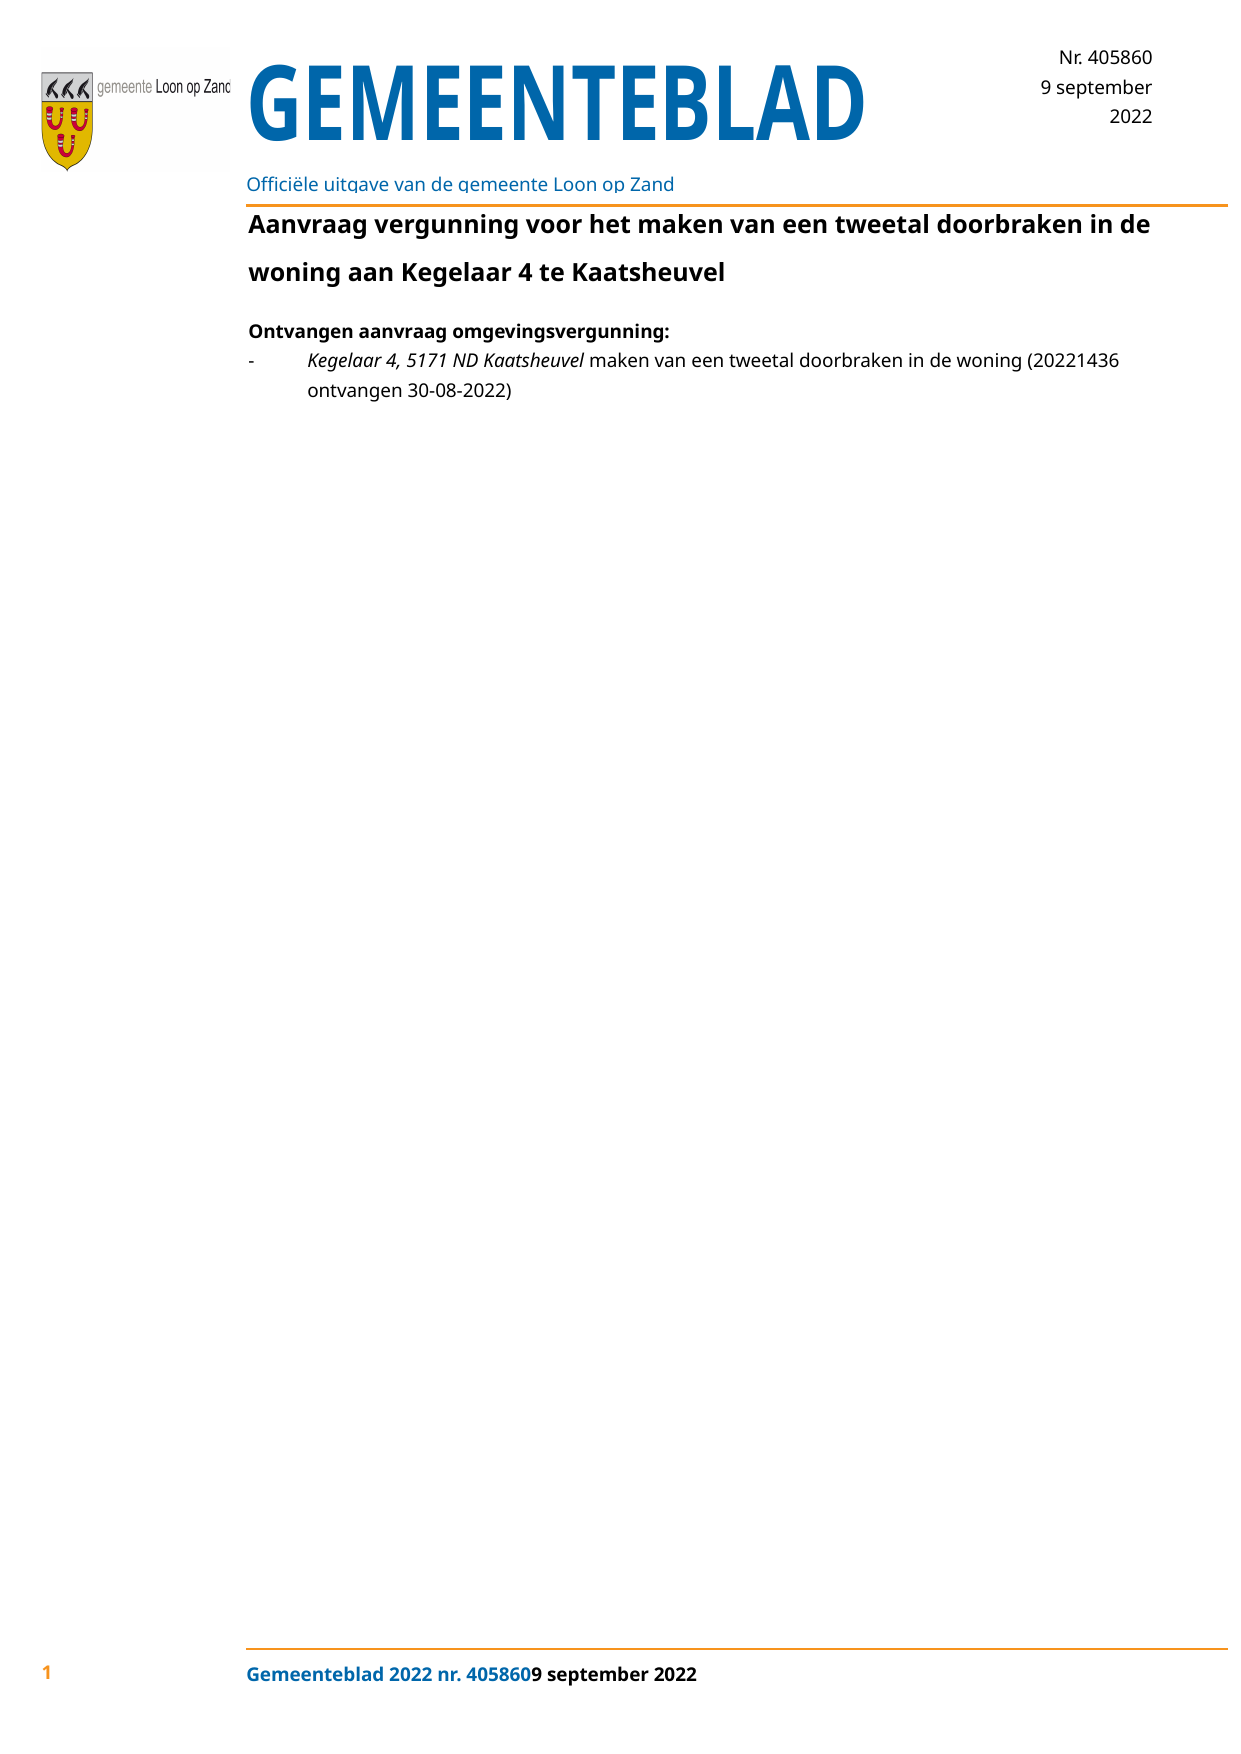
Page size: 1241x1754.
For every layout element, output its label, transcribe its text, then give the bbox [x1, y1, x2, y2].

text Ontvangen aanvraag omgevingsvergunning: [248, 318, 1152, 344]
picture [41, 47, 231, 172]
text Aanvraag vergunning voor het maken van een tweetal doorbraken in de woning aan Kegelaar 4 te Kaatsheuvel [248, 207, 1152, 288]
list Kegelaar 4, 5171 ND Kaatsheuvel maken van een tweetal doorbraken in de woning (20221436 ontvangen 30-08-2022) [248, 347, 1152, 403]
